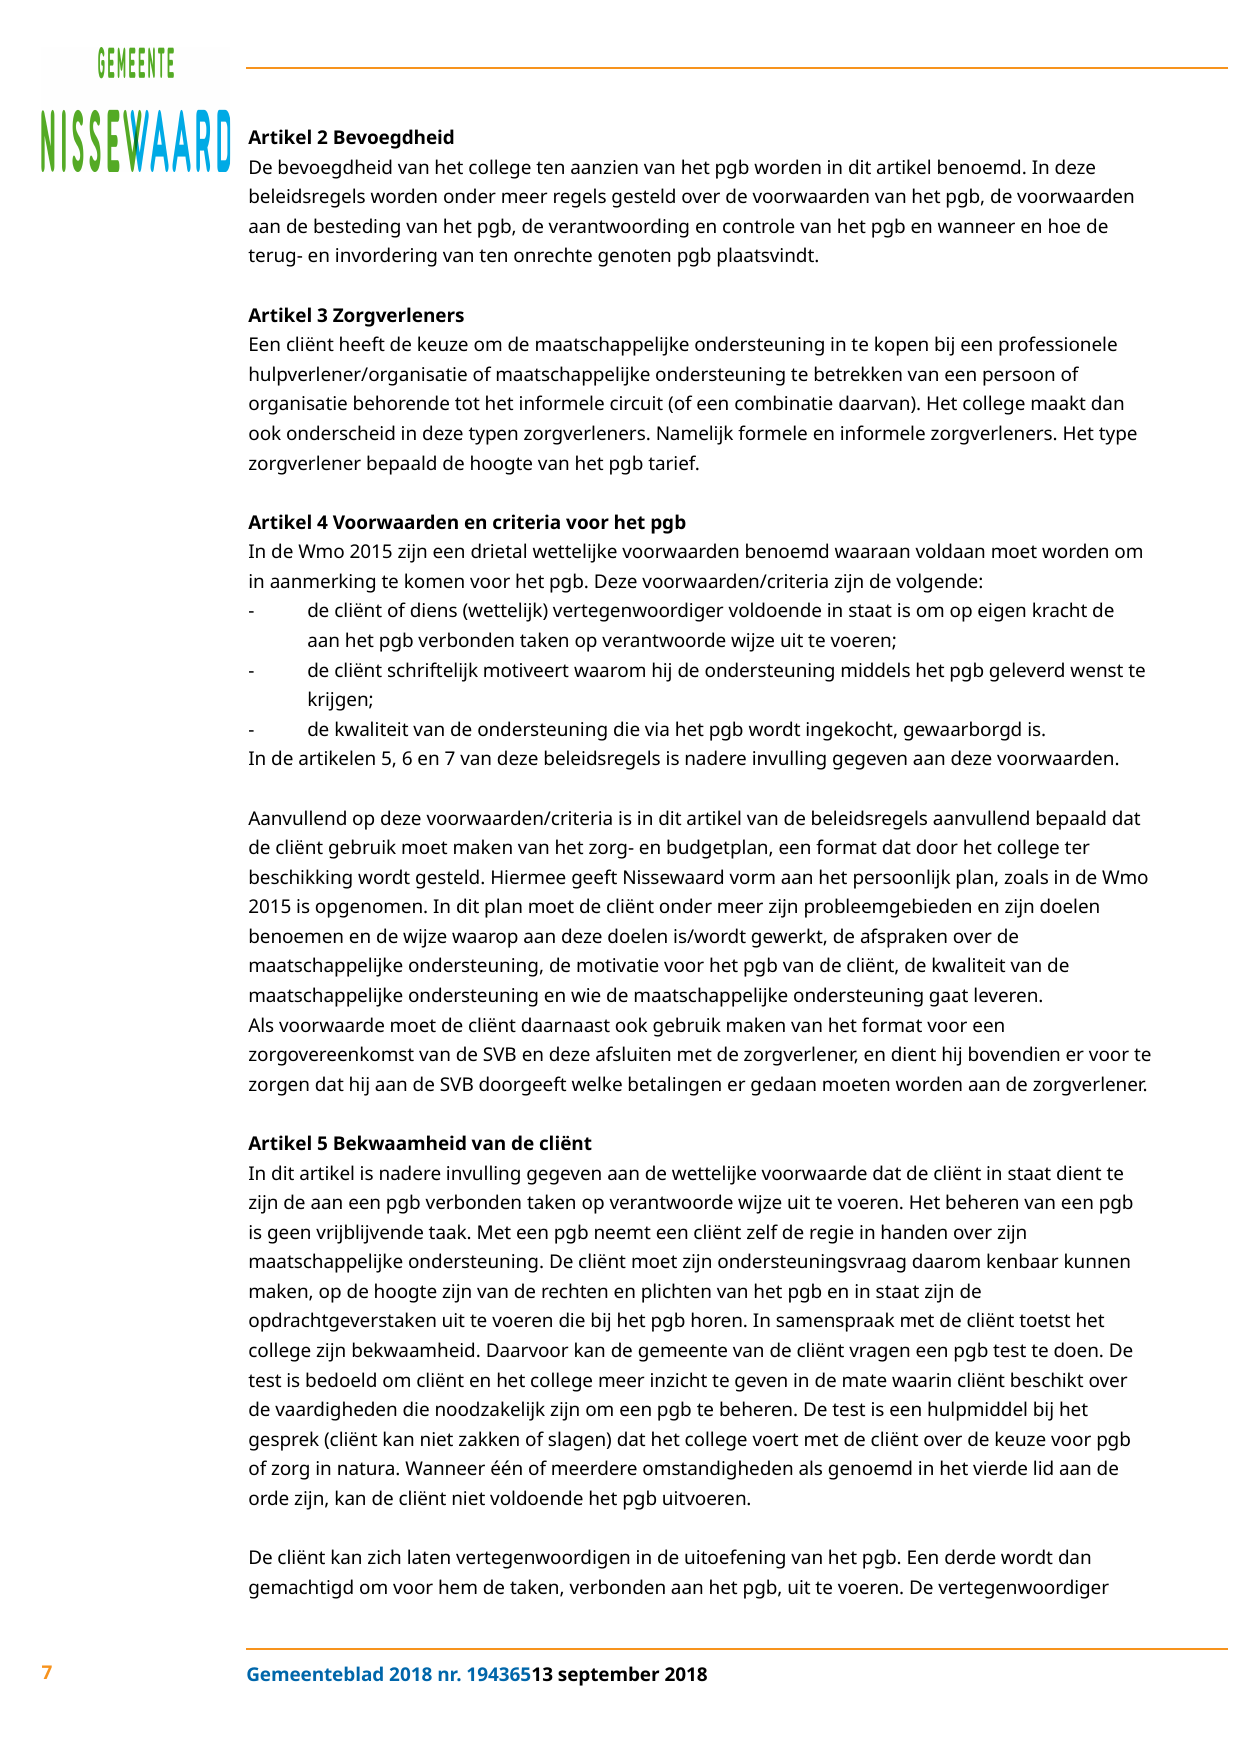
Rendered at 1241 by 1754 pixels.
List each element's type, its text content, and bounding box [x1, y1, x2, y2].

picture [222, 122, 227, 160]
text In dit artikel is nadere invulling gegeven aan de wettelijke voorwaarde dat de cliënt in staat dient te zijn de aan een pgb verbonden taken op verantwoorde wijze uit te voeren. Het beheren van een pgb is geen vrijblijvende taak. Met een pgb neemt een cliënt zelf de regie in handen over zijn maatschappelijke ondersteuning. De cliënt moet zijn ondersteuningsvraag daarom kenbaar kunnen maken, op de hoogte zijn van de rechten en plichten van het pgb en in staat zijn de opdrachtgeverstaken uit te voeren die bij het pgb horen. In samenspraak met de cliënt toetst het college zijn bekwaamheid. Daarvoor kan de gemeente van de cliënt vragen een pgb test te doen. De test is bedoeld om cliënt en het college meer inzicht te geven in de mate waarin cliënt beschikt over de vaardigheden die noodzakelijk zijn om een pgb te beheren. De test is een hulpmiddel bij het gesprek (cliënt kan niet zakken of slagen) dat het college voert met de cliënt over de keuze voor pgb of zorg in natura. Wanneer één of meerdere omstandigheden als genoemd in het vierde lid aan de orde zijn, kan de cliënt niet voldoende het pgb uitvoeren. [248, 1160, 1152, 1511]
picture [154, 157, 165, 172]
text Artikel 2 Bevoegdheid [248, 124, 1152, 150]
text Artikel 3 Zorgverleners [248, 302, 1152, 328]
text De bevoegdheid van het college ten aanzien van het pgb worden in dit artikel benoemd. In deze beleidsregels worden onder meer regels gesteld over de voorwaarden van het pgb, de voorwaarden aan de besteding van het pgb, de verantwoording en controle van het pgb en wanneer en hoe de terug- en invordering van ten onrechte genoten pgb plaatsvindt. [248, 154, 1152, 268]
picture [41, 47, 231, 172]
list de cliënt of diens (wettelijk) vertegenwoordiger voldoende in staat is om op eigen kracht de aan het pgb verbonden taken op verantwoorde wijze uit te voeren; [248, 598, 1152, 653]
text In de artikelen 5, 6 en 7 van deze beleidsregels is nadere invulling gegeven aan deze voorwaarden. [248, 746, 1152, 771]
text De cliënt kan zich laten vertegenwoordigen in de uitoefening van het pgb. Een derde wordt dan gemachtigd om voor hem de taken, verbonden aan het pgb, uit te voeren. De vertegenwoordiger [248, 1544, 1152, 1600]
text Artikel 4 Voorwaarden en criteria voor het pgb [248, 509, 1152, 535]
picture [201, 122, 206, 138]
picture [200, 151, 206, 172]
text Artikel 5 Bekwaamheid van de cliënt [248, 1130, 1152, 1156]
list de cliënt schriftelijk motiveert waarom hij de ondersteuning middels het pgb geleverd wenst te krijgen; [248, 657, 1152, 712]
text In de Wmo 2015 zijn een drietal wettelijke voorwaarden benoemd waaraan voldaan moet worden om in aanmerking te komen voor het pgb. Deze voorwaarden/criteria zijn de volgende: [248, 538, 1152, 594]
text Een cliënt heeft de keuze om de maatschappelijke ondersteuning in te kopen bij een professionele hulpverlener/organisatie of maatschappelijke ondersteuning te betrekken van een persoon of organisatie behorende tot het informele circuit (of een combinatie daarvan). Het college maakt dan ook onderscheid in deze typen zorgverleners. Namelijk formele en informele zorgverleners. Het type zorgverlener bepaald de hoogte van het pgb tarief. [248, 331, 1152, 476]
list de kwaliteit van de ondersteuning die via het pgb wordt ingekocht, gewaarborgd is. [248, 716, 1152, 742]
text Als voorwaarde moet de cliënt daarnaast ook gebruik maken van het format voor een zorgovereenkomst van de SVB en deze afsluiten met de zorgverlener, en dient hij bovendien er voor te zorgen dat hij aan de SVB doorgeeft welke betalingen er gedaan moeten worden aan de zorgverlener. [248, 1012, 1152, 1097]
picture [176, 157, 187, 172]
text Aanvullend op deze voorwaarden/criteria is in dit artikel van de beleidsregels aanvullend bepaald dat de cliënt gebruik moet maken van het zorg- en budgetplan, een format dat door het college ter beschikking wordt gesteld. Hiermee geeft Nissewaard vorm aan het persoonlijk plan, zoals in de Wmo 2015 is opgenomen. In dit plan moet de cliënt onder meer zijn probleemgebieden en zijn doelen benoemen en de wijze waarop aan deze doelen is/wordt gewerkt, de afspraken over de maatschappelijke ondersteuning, de motivatie voor het pgb van de cliënt, de kwaliteit van de maatschappelijke ondersteuning en wie de maatschappelijke ondersteuning gaat leveren. [248, 805, 1152, 1008]
